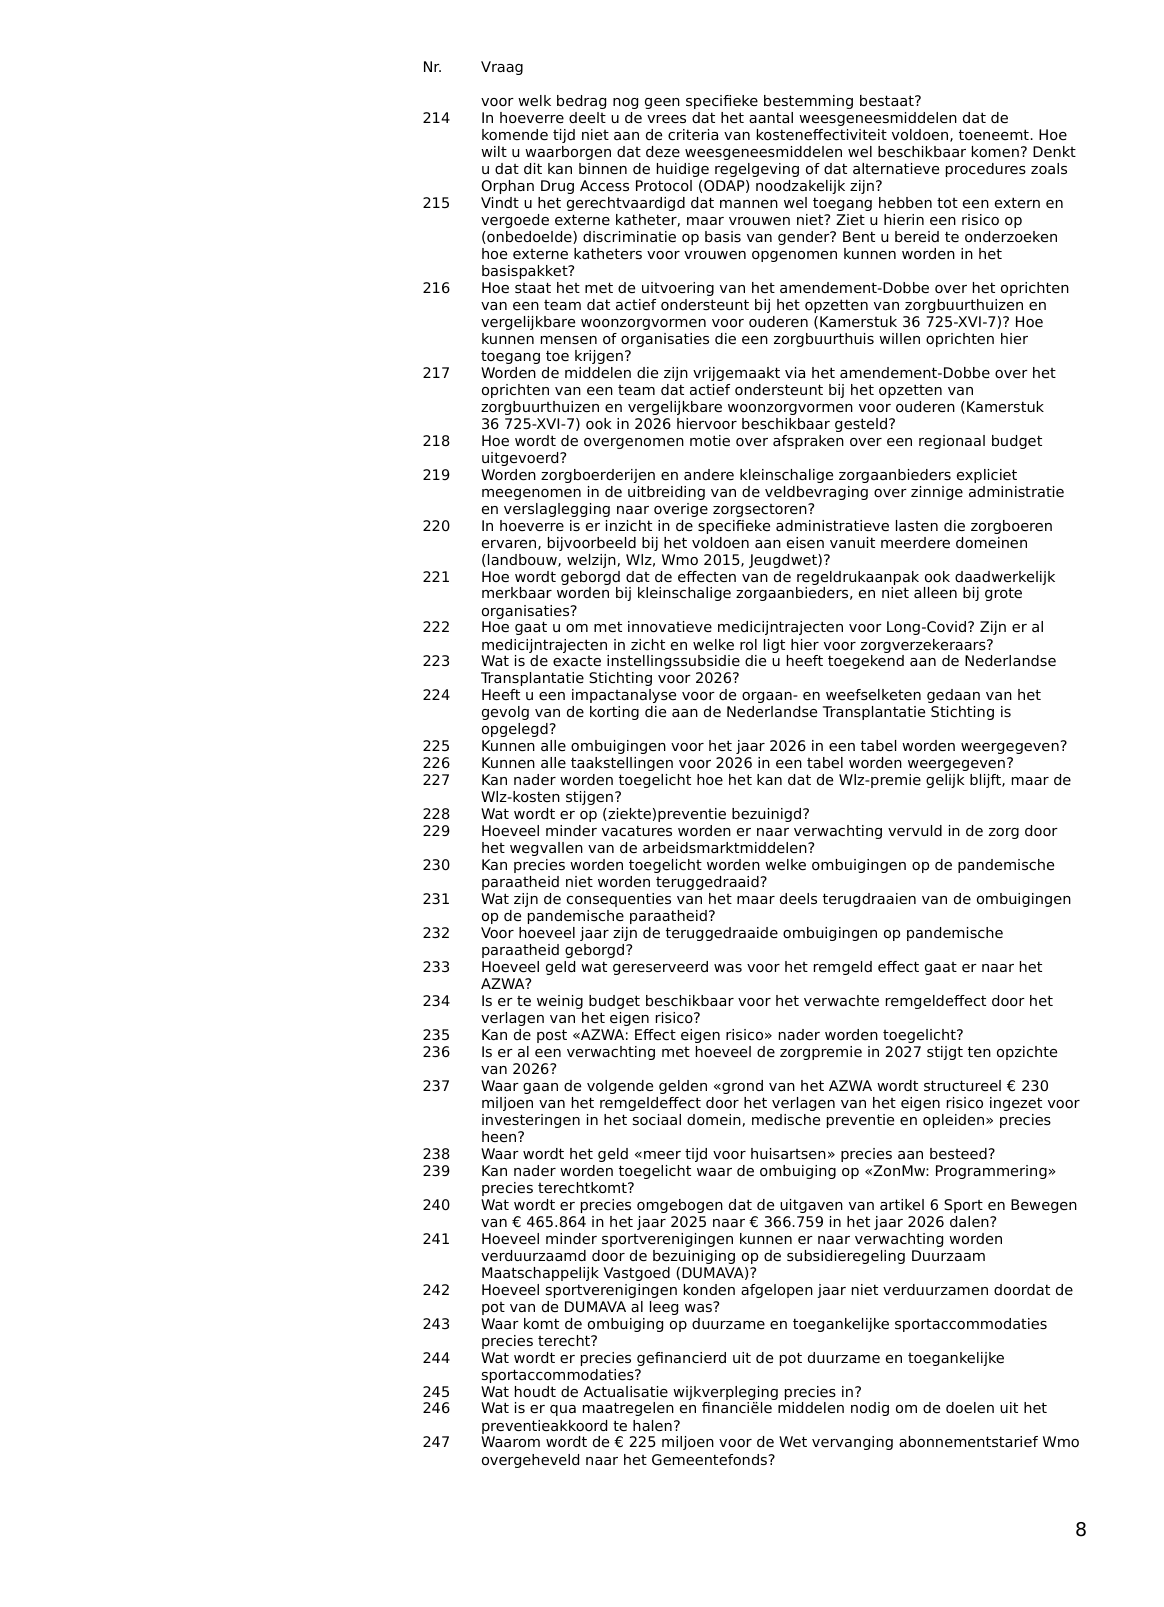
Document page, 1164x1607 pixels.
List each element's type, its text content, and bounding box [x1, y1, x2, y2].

table_cell 235 [422, 1027, 475, 1044]
table_cell 219 [422, 467, 475, 517]
table_cell Is er al een verwachting met hoeveel de zorgpremie in 2027 stijgt ten opzichte van 2026? [475, 1044, 1087, 1078]
table_cell Kan nader worden toegelicht waar de ombuiging op «ZonMw: Programmering» precies terechtkomt? [475, 1163, 1087, 1197]
table_cell [422, 93, 475, 110]
table_cell Wat wordt er precies gefinancierd uit de pot duurzame en toegankelijke sportaccommodaties? [475, 1350, 1087, 1383]
table_cell 245 [422, 1384, 475, 1400]
table_cell 229 [422, 823, 475, 857]
table_cell 223 [422, 653, 475, 687]
table_cell 221 [422, 569, 475, 619]
table_cell Waar gaan de volgende gelden «grond van het AZWA wordt structureel € 230 miljoen van het remgeldeffect door het verlagen van het eigen risico ingezet voor investeringen in het sociaal domein, medische preventie en opleiden» precies heen? [475, 1078, 1087, 1146]
table_cell 234 [422, 993, 475, 1027]
table_cell Hoe wordt de overgenomen motie over afspraken over een regionaal budget uitgevoerd? [475, 433, 1087, 467]
table_cell Wat wordt er precies omgebogen dat de uitgaven van artikel 6 Sport en Bewegen van € 465.864 in het jaar 2025 naar € 366.759 in het jaar 2026 dalen? [475, 1197, 1087, 1231]
table_cell Waar komt de ombuiging op duurzame en toegankelijke sportaccommodaties precies terecht? [475, 1316, 1087, 1349]
table_cell Kunnen alle ombuigingen voor het jaar 2026 in een tabel worden weergegeven? [475, 738, 1087, 755]
table_cell 232 [422, 925, 475, 959]
table_cell Worden zorgboerderijen en andere kleinschalige zorgaanbieders expliciet meegenomen in de uitbreiding van de veldbevraging over zinnige administratie en verslaglegging naar overige zorgsectoren? [475, 467, 1087, 517]
table_cell 217 [422, 365, 475, 433]
table_cell In hoeverre deelt u de vrees dat het aantal weesgeneesmiddelen dat de komende tijd niet aan de criteria van kosteneffectiviteit voldoen, toeneemt. Hoe wilt u waarborgen dat deze weesgeneesmiddelen wel beschikbaar komen? Denkt u dat dit kan binnen de huidige regelgeving of dat alternatieve procedures zoals Orphan Drug Access Protocol (ODAP) noodzakelijk zijn? [475, 110, 1087, 195]
table_cell Kunnen alle taakstellingen voor 2026 in een tabel worden weergegeven? [475, 755, 1087, 772]
table_cell 225 [422, 738, 475, 755]
table_cell 236 [422, 1044, 475, 1078]
table_cell Voor hoeveel jaar zijn de teruggedraaide ombuigingen op pandemische paraatheid geborgd? [475, 925, 1087, 959]
table_cell 216 [422, 280, 475, 365]
table_cell Hoeveel minder vacatures worden er naar verwachting vervuld in de zorg door het wegvallen van de arbeidsmarktmiddelen? [475, 823, 1087, 857]
table_cell 238 [422, 1146, 475, 1163]
table_cell 237 [422, 1078, 475, 1146]
table_cell 230 [422, 857, 475, 891]
table_cell Heeft u een impactanalyse voor de orgaan- en weefselketen gedaan van het gevolg van de korting die aan de Nederlandse Transplantatie Stichting is opgelegd? [475, 687, 1087, 738]
table_cell 227 [422, 772, 475, 806]
table_cell 228 [422, 806, 475, 823]
table_cell Hoeveel sportverenigingen konden afgelopen jaar niet verduurzamen doordat de pot van de DUMAVA al leeg was? [475, 1282, 1087, 1316]
table_cell Kan nader worden toegelicht hoe het kan dat de Wlz-premie gelijk blijft, maar de Wlz-kosten stijgen? [475, 772, 1087, 806]
table_cell [422, 76, 475, 93]
table_cell 246 [422, 1400, 475, 1434]
table_cell 242 [422, 1282, 475, 1316]
table_cell Worden de middelen die zijn vrijgemaakt via het amendement-Dobbe over het oprichten van een team dat actief ondersteunt bij het opzetten van zorgbuurthuizen en vergelijkbare woonzorgvormen voor ouderen (Kamerstuk 36 725-XVI-7) ook in 2026 hiervoor beschikbaar gesteld? [475, 365, 1087, 433]
table_cell 231 [422, 891, 475, 925]
table_cell Wat wordt er op (ziekte)preventie bezuinigd? [475, 806, 1087, 823]
table_cell voor welk bedrag nog geen specifieke bestemming bestaat? [475, 93, 1087, 110]
table_cell Is er te weinig budget beschikbaar voor het verwachte remgeldeffect door het verlagen van het eigen risico? [475, 993, 1087, 1027]
table_cell Wat houdt de Actualisatie wijkverpleging precies in? [475, 1384, 1087, 1400]
table_cell Waarom wordt de € 225 miljoen voor de Wet vervanging abonnementstarief Wmo overgeheveld naar het Gemeentefonds? [475, 1434, 1087, 1468]
table_cell 240 [422, 1197, 475, 1231]
table_cell Kan precies worden toegelicht worden welke ombuigingen op de pandemische paraatheid niet worden teruggedraaid? [475, 857, 1087, 891]
table_cell 241 [422, 1231, 475, 1282]
table_header Vraag [475, 59, 1087, 76]
table_cell 220 [422, 518, 475, 568]
table_cell Wat is er qua maatregelen en financiële middelen nodig om de doelen uit het preventieakkoord te halen? [475, 1400, 1087, 1434]
table_cell Waar wordt het geld «meer tijd voor huisartsen» precies aan besteed? [475, 1146, 1087, 1163]
table_cell 247 [422, 1434, 475, 1468]
table_cell Hoeveel geld wat gereserveerd was voor het remgeld effect gaat er naar het AZWA? [475, 959, 1087, 993]
table_cell 218 [422, 433, 475, 467]
table_cell 233 [422, 959, 475, 993]
table_header Nr. [422, 59, 475, 76]
table_cell Wat zijn de consequenties van het maar deels terugdraaien van de ombuigingen op de pandemische paraatheid? [475, 891, 1087, 925]
table_cell Wat is de exacte instellingssubsidie die u heeft toegekend aan de Nederlandse Transplantatie Stichting voor 2026? [475, 653, 1087, 687]
table_cell Hoeveel minder sportverenigingen kunnen er naar verwachting worden verduurzaamd door de bezuiniging op de subsidieregeling Duurzaam Maatschappelijk Vastgoed (DUMAVA)? [475, 1231, 1087, 1282]
table_cell Kan de post «AZWA: Effect eigen risico» nader worden toegelicht? [475, 1027, 1087, 1044]
table_cell Vindt u het gerechtvaardigd dat mannen wel toegang hebben tot een extern en vergoede externe katheter, maar vrouwen niet? Ziet u hierin een risico op (onbedoelde) discriminatie op basis van gender? Bent u bereid te onderzoeken hoe externe katheters voor vrouwen opgenomen kunnen worden in het basispakket? [475, 195, 1087, 280]
table_cell 224 [422, 687, 475, 738]
table_cell 239 [422, 1163, 475, 1197]
table_cell [475, 76, 1087, 93]
table_cell Hoe gaat u om met innovatieve medicijntrajecten voor Long-Covid? Zijn er al medicijntrajecten in zicht en welke rol ligt hier voor zorgverzekeraars? [475, 619, 1087, 653]
table_cell 222 [422, 619, 475, 653]
table_cell 215 [422, 195, 475, 280]
table_cell 244 [422, 1350, 475, 1383]
table_cell Hoe wordt geborgd dat de effecten van de regeldrukaanpak ook daadwerkelijk merkbaar worden bij kleinschalige zorgaanbieders, en niet alleen bij grote organisaties? [475, 569, 1087, 619]
table_cell In hoeverre is er inzicht in de specifieke administratieve lasten die zorgboeren ervaren, bijvoorbeeld bij het voldoen aan eisen vanuit meerdere domeinen (landbouw, welzijn, Wlz, Wmo 2015, Jeugdwet)? [475, 518, 1087, 568]
table_cell Hoe staat het met de uitvoering van het amendement-Dobbe over het oprichten van een team dat actief ondersteunt bij het opzetten van zorgbuurthuizen en vergelijkbare woonzorgvormen voor ouderen (Kamerstuk 36 725-XVI-7)? Hoe kunnen mensen of organisaties die een zorgbuurthuis willen oprichten hier toegang toe krijgen? [475, 280, 1087, 365]
table_cell 243 [422, 1316, 475, 1349]
table_cell 214 [422, 110, 475, 195]
table_cell 226 [422, 755, 475, 772]
